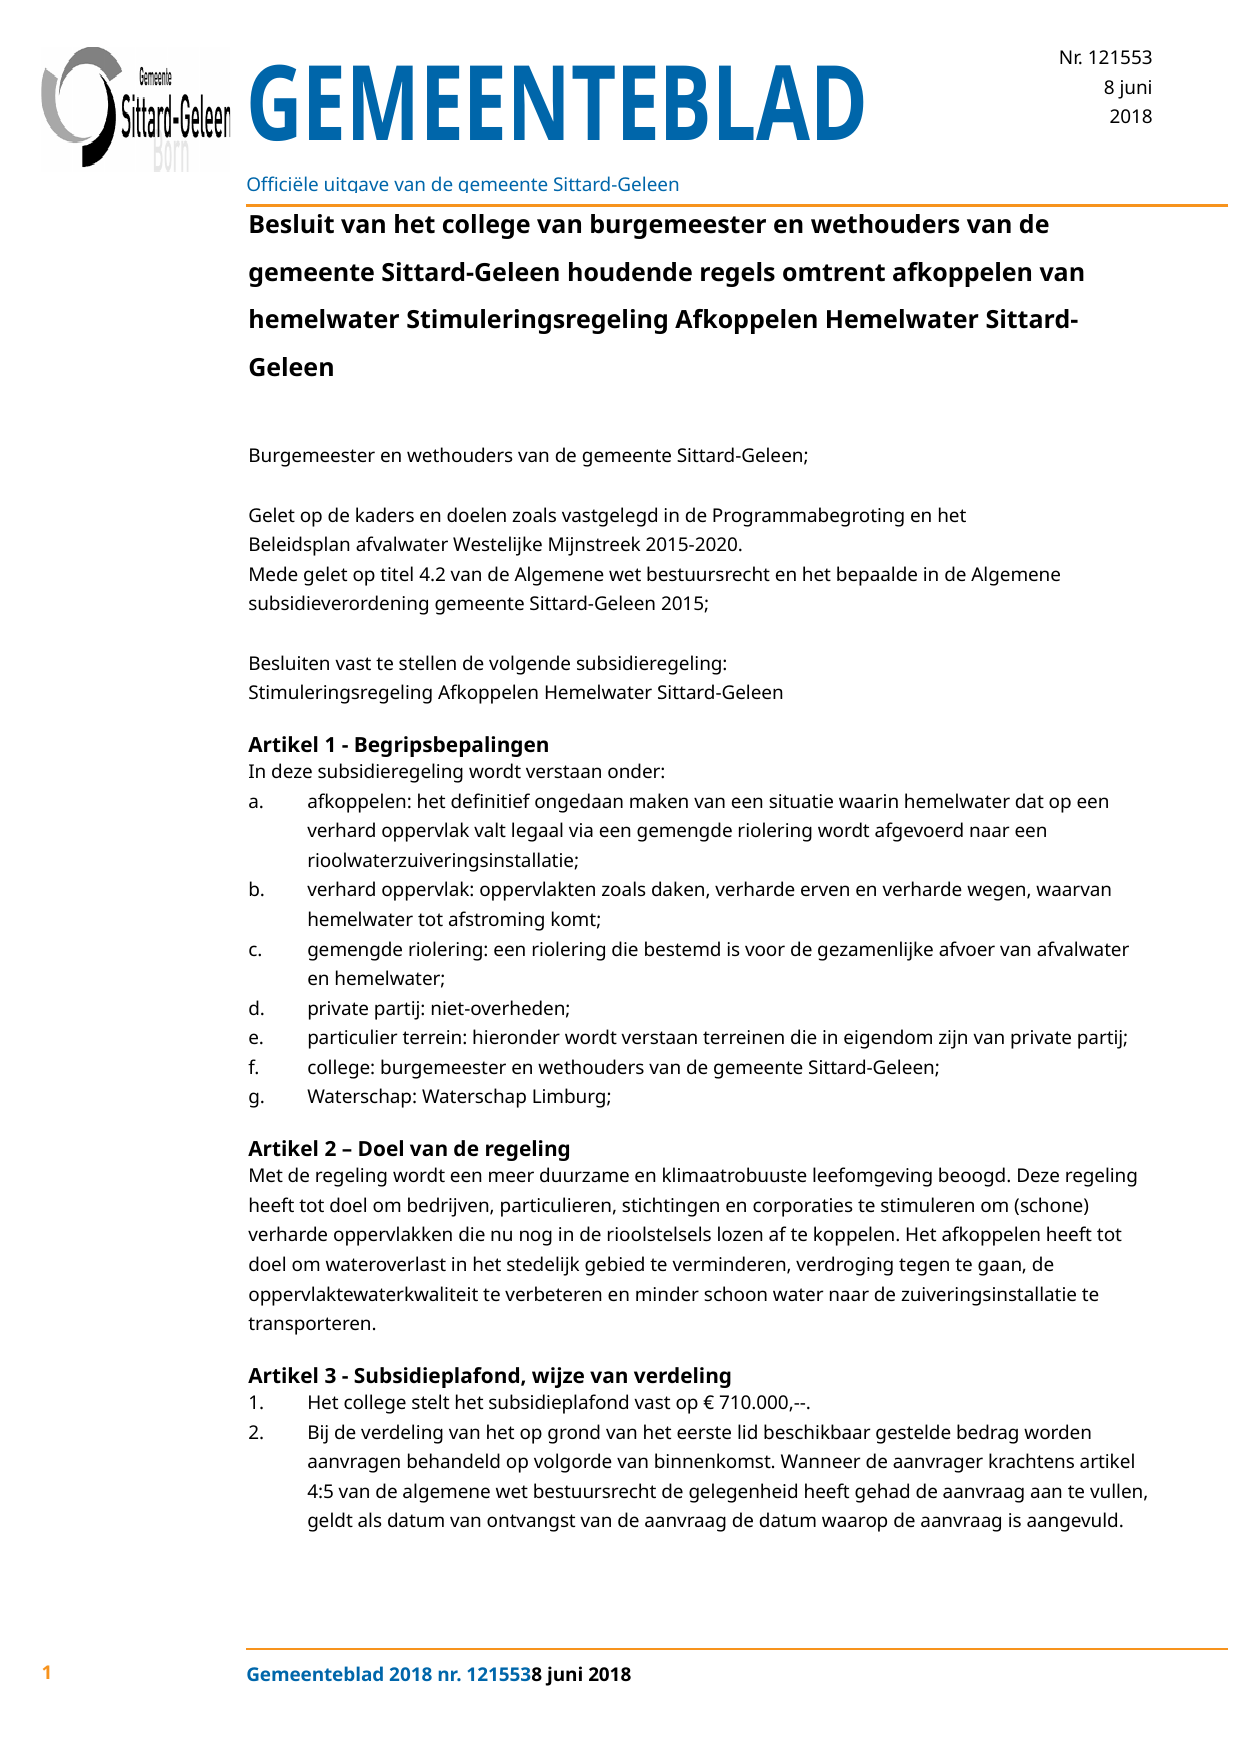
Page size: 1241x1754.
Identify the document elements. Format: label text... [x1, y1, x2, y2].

text Besluit van het college van burgemeester en wethouders van de gemeente Sittard-Geleen houdende regels omtrent afkoppelen van hemelwater Stimuleringsregeling Afkoppelen Hemelwater Sittard-Geleen [248, 207, 1152, 384]
list particulier terrein: hieronder wordt verstaan terreinen die in eigendom zijn van private partij; [248, 1024, 1152, 1050]
picture [41, 47, 231, 172]
text Artikel 3 - Subsidieplafond, wijze van verdeling [248, 1361, 1152, 1389]
text Burgemeester en wethouders van de gemeente Sittard-Geleen; [248, 443, 1152, 468]
list Het college stelt het subsidieplafond vast op € 710.000,--. [248, 1389, 1152, 1415]
text In deze subsidieregeling wordt verstaan onder: [248, 758, 1152, 784]
list gemengde riolering: een riolering die bestemd is voor de gezamenlijke afvoer van afvalwater en hemelwater; [248, 936, 1152, 991]
text Artikel 1 - Begripsbepalingen [248, 730, 1152, 758]
list verhard oppervlak: oppervlakten zoals daken, verharde erven en verharde wegen, waarvan hemelwater tot afstroming komt; [248, 877, 1152, 932]
list Bij de verdeling van het op grond van het eerste lid beschikbaar gestelde bedrag worden aanvragen behandeld op volgorde van binnenkomst. Wanneer de aanvrager krachtens artikel 4:5 van de algemene wet bestuursrecht de gelegenheid heeft gehad de aanvraag aan te vullen, geldt als datum van ontvangst van de aanvraag de datum waarop de aanvraag is aangevuld. [248, 1419, 1152, 1533]
list afkoppelen: het definitief ongedaan maken van een situatie waarin hemelwater dat op een verhard oppervlak valt legaal via een gemengde riolering wordt afgevoerd naar een rioolwaterzuiveringsinstallatie; [248, 788, 1152, 873]
list college: burgemeester en wethouders van de gemeente Sittard-Geleen; [248, 1054, 1152, 1080]
text Gelet op de kaders en doelen zoals vastgelegd in de Programmabegroting en het [248, 502, 1152, 528]
text Stimuleringsregeling Afkoppelen Hemelwater Sittard-Geleen [248, 679, 1152, 705]
text Beleidsplan afvalwater Westelijke Mijnstreek 2015-2020. [248, 531, 1152, 557]
text Besluiten vast te stellen de volgende subsidieregeling: [248, 650, 1152, 676]
text Met de regeling wordt een meer duurzame en klimaatrobuuste leefomgeving beoogd. Deze regeling heeft tot doel om bedrijven, particulieren, stichtingen en corporaties te stimuleren om (schone) verharde oppervlakken die nu nog in de rioolstelsels lozen af te koppelen. Het afkoppelen heeft tot doel om wateroverlast in het stedelijk gebied te verminderen, verdroging tegen te gaan, de oppervlaktewaterkwaliteit te verbeteren en minder schoon water naar de zuiveringsinstallatie te transporteren. [248, 1162, 1152, 1336]
list Waterschap: Waterschap Limburg; [248, 1084, 1152, 1109]
text Mede gelet op titel 4.2 van de Algemene wet bestuursrecht en het bepaalde in de Algemene subsidieverordening gemeente Sittard-Geleen 2015; [248, 561, 1152, 616]
text Artikel 2 – Doel van de regeling [248, 1134, 1152, 1162]
list private partij: niet-overheden; [248, 995, 1152, 1021]
